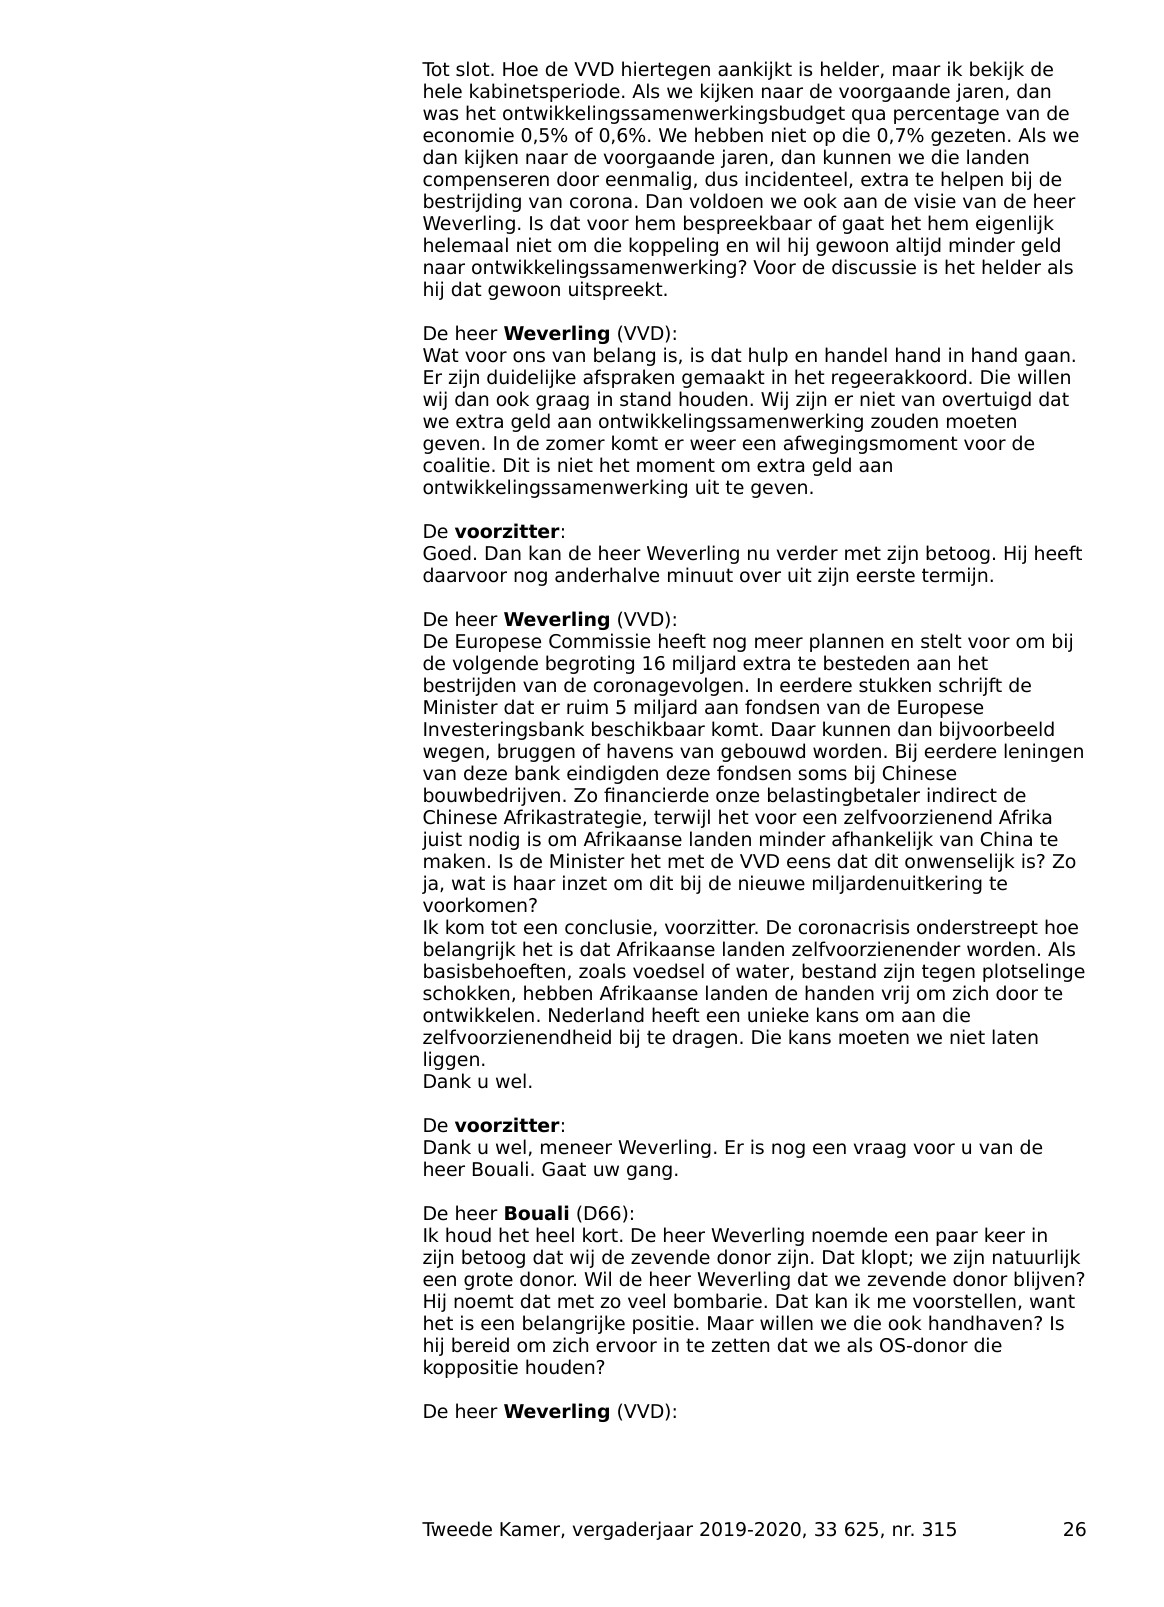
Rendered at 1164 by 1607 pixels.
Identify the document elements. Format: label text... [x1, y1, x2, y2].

text De heer Weverling (VVD): [422, 1401, 1087, 1423]
text Wat voor ons van belang is, is dat hulp en handel hand in hand gaan. Er zijn duidelijke afspraken gemaakt in het regeerakkoord. Die willen wij dan ook graag in stand houden. Wij zijn er niet van overtuigd dat we extra geld aan ontwikkelingssamenwerking zouden moeten geven. In de zomer komt er weer een afwegingsmoment voor de coalitie. Dit is niet het moment om extra geld aan ontwikkelingssamenwerking uit te geven. [422, 345, 1087, 499]
text Goed. Dan kan de heer Weverling nu verder met zijn betoog. Hij heeft daarvoor nog anderhalve minuut over uit zijn eerste termijn. [422, 543, 1087, 587]
text De voorzitter: [422, 521, 1087, 543]
text Tot slot. Hoe de VVD hiertegen aankijkt is helder, maar ik bekijk de hele kabinetsperiode. Als we kijken naar de voorgaande jaren, dan was het ontwikkelingssamenwerkingsbudget qua percentage van de economie 0,5% of 0,6%. We hebben niet op die 0,7% gezeten. Als we dan kijken naar de voorgaande jaren, dan kunnen we die landen compenseren door eenmalig, dus incidenteel, extra te helpen bij de bestrijding van corona. Dan voldoen we ook aan de visie van de heer Weverling. Is dat voor hem bespreekbaar of gaat het hem eigenlijk helemaal niet om die koppeling en wil hij gewoon altijd minder geld naar ontwikkelingssamenwerking? Voor de discussie is het helder als hij dat gewoon uitspreekt. [422, 59, 1087, 301]
text De heer Weverling (VVD): [422, 609, 1087, 631]
text De heer Bouali (D66): [422, 1203, 1087, 1225]
text De Europese Commissie heeft nog meer plannen en stelt voor om bij de volgende begroting 16 miljard extra te besteden aan het bestrijden van de coronagevolgen. In eerdere stukken schrijft de Minister dat er ruim 5 miljard aan fondsen van de Europese Investeringsbank beschikbaar komt. Daar kunnen dan bijvoorbeeld wegen, bruggen of havens van gebouwd worden. Bij eerdere leningen van deze bank eindigden deze fondsen soms bij Chinese bouwbedrijven. Zo financierde onze belastingbetaler indirect de Chinese Afrikastrategie, terwijl het voor een zelfvoorzienend Afrika juist nodig is om Afrikaanse landen minder afhankelijk van China te maken. Is de Minister het met de VVD eens dat dit onwenselijk is? Zo ja, wat is haar inzet om dit bij de nieuwe miljardenuitkering te voorkomen? [422, 631, 1087, 917]
text Dank u wel. [422, 1071, 1087, 1093]
text Ik houd het heel kort. De heer Weverling noemde een paar keer in zijn betoog dat wij de zevende donor zijn. Dat klopt; we zijn natuurlijk een grote donor. Wil de heer Weverling dat we zevende donor blijven? Hij noemt dat met zo veel bombarie. Dat kan ik me voorstellen, want het is een belangrijke positie. Maar willen we die ook handhaven? Is hij bereid om zich ervoor in te zetten dat we als OS-donor die koppositie houden? [422, 1225, 1087, 1379]
text De heer Weverling (VVD): [422, 323, 1087, 345]
text Dank u wel, meneer Weverling. Er is nog een vraag voor u van de heer Bouali. Gaat uw gang. [422, 1137, 1087, 1181]
text De voorzitter: [422, 1115, 1087, 1137]
text Ik kom tot een conclusie, voorzitter. De coronacrisis onderstreept hoe belangrijk het is dat Afrikaanse landen zelfvoorzienender worden. Als basisbehoeften, zoals voedsel of water, bestand zijn tegen plotselinge schokken, hebben Afrikaanse landen de handen vrij om zich door te ontwikkelen. Nederland heeft een unieke kans om aan die zelfvoorzienendheid bij te dragen. Die kans moeten we niet laten liggen. [422, 917, 1087, 1071]
